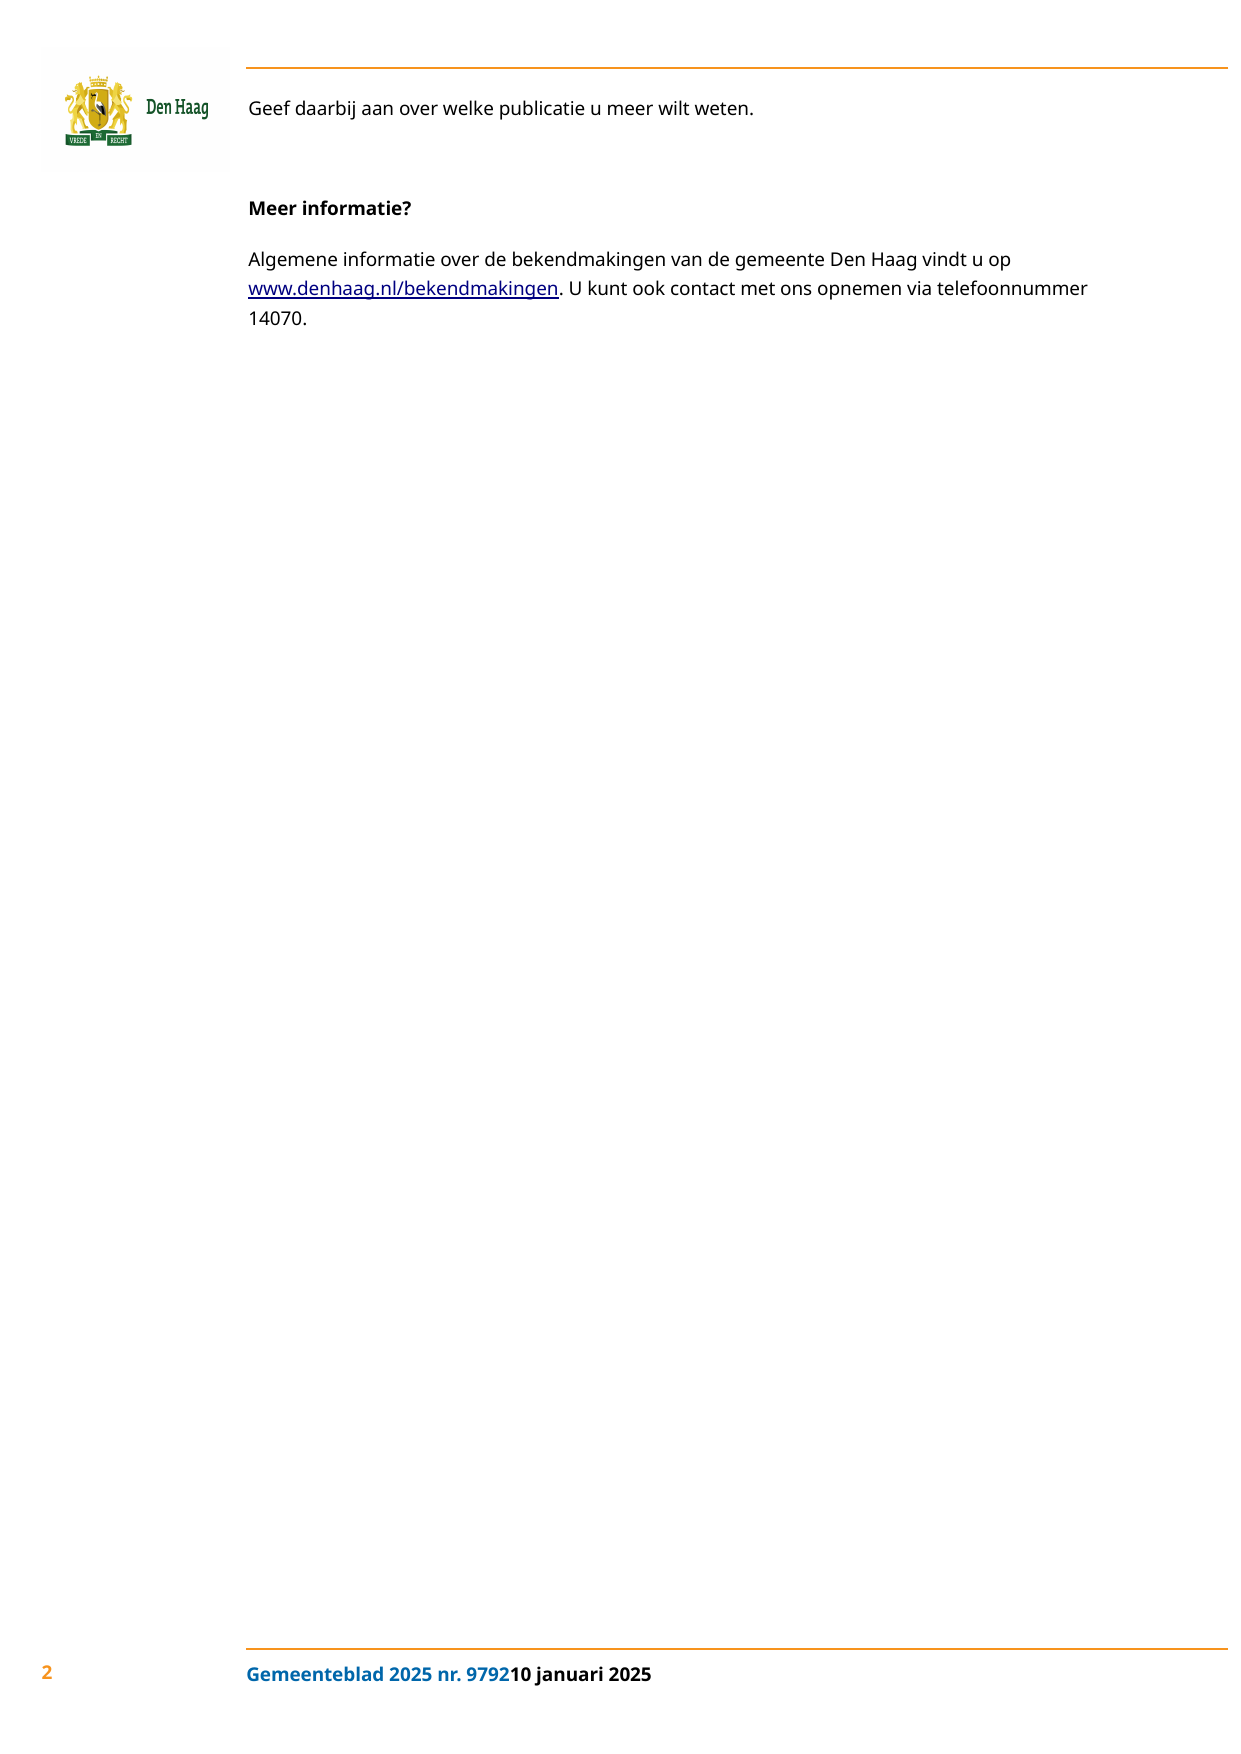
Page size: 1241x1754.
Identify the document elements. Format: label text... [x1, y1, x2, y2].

picture [41, 47, 231, 172]
text Meer informatie? [248, 196, 1152, 221]
text Geef daarbij aan over welke publicatie u meer wilt weten. [248, 95, 1152, 121]
text Algemene informatie over de bekendmakingen van de gemeente Den Haag vindt u op www.denhaag.nl/bekendmakingen. U kunt ook contact met ons opnemen via telefoonnummer 14070. [248, 246, 1152, 331]
